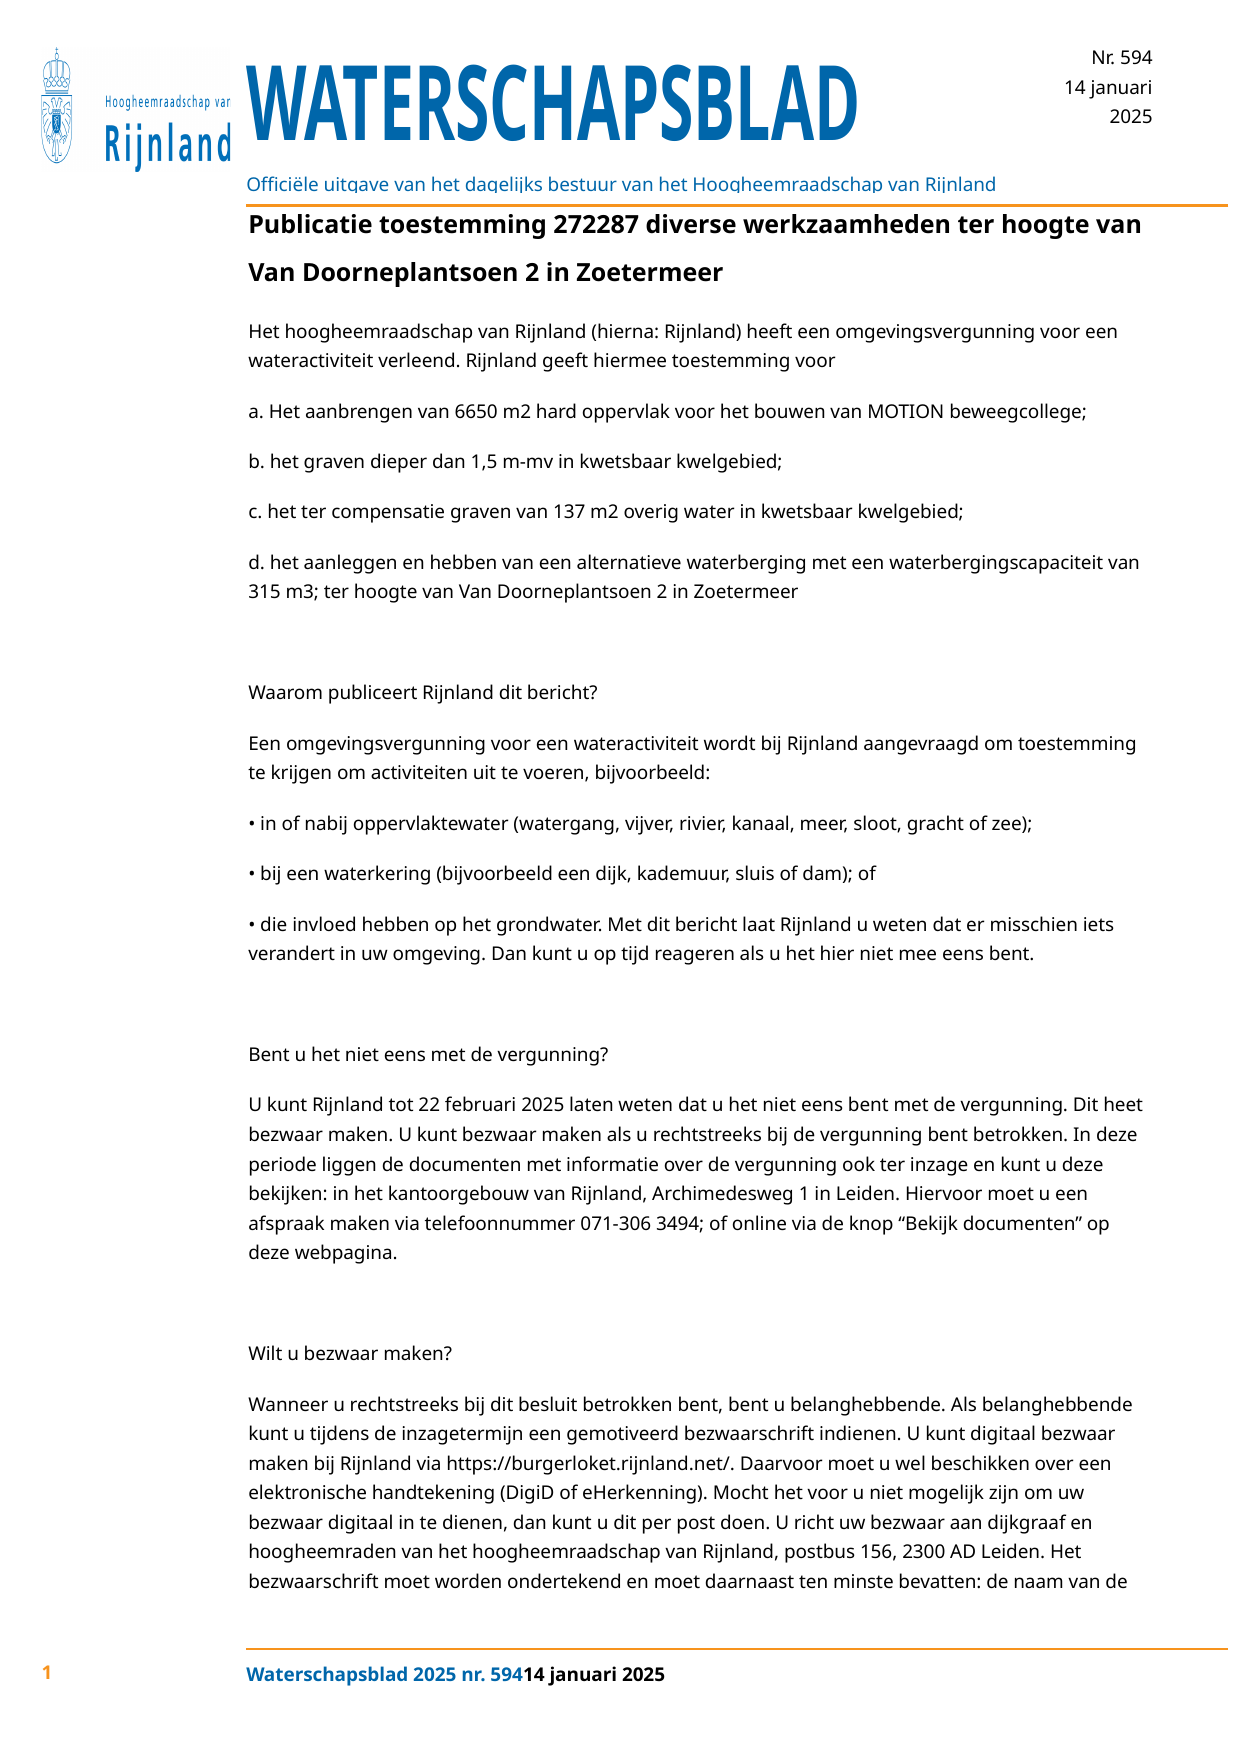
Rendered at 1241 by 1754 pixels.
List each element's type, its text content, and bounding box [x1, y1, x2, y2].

text • in of nabij oppervlaktewater (watergang, vijver, rivier, kanaal, meer, sloot, gracht of zee); [248, 810, 1152, 836]
text b. het graven dieper dan 1,5 m-mv in kwetsbaar kwelgebied; [248, 448, 1152, 474]
text Een omgevingsvergunning voor een wateractiviteit wordt bij Rijnland aangevraagd om toestemming te krijgen om activiteiten uit te voeren, bijvoorbeeld: [248, 730, 1152, 785]
picture [41, 47, 231, 172]
text Het hoogheemraadschap van Rijnland (hierna: Rijnland) heeft een omgevingsvergunning voor een wateractiviteit verleend. Rijnland geeft hiermee toestemming voor [248, 318, 1152, 373]
text Publicatie toestemming 272287 diverse werkzaamheden ter hoogte van Van Doorneplantsoen 2 in Zoetermeer [248, 207, 1152, 288]
text Bent u het niet eens met de vergunning? [248, 1041, 1152, 1067]
text • bij een waterkering (bijvoorbeeld een dijk, kademuur, sluis of dam); of [248, 860, 1152, 886]
text a. Het aanbrengen van 6650 m2 hard oppervlak voor het bouwen van MOTION beweegcollege; [248, 398, 1152, 424]
text U kunt Rijnland tot 22 februari 2025 laten weten dat u het niet eens bent met de vergunning. Dit heet bezwaar maken. U kunt bezwaar maken als u rechtstreeks bij de vergunning bent betrokken. In deze periode liggen de documenten met informatie over de vergunning ook ter inzage en kunt u deze bekijken: in het kantoorgebouw van Rijnland, Archimedesweg 1 in Leiden. Hiervoor moet u een afspraak maken via telefoonnummer 071-306 3494; of online via de knop “Bekijk documenten” op deze webpagina. [248, 1092, 1152, 1265]
text Wanneer u rechtstreeks bij dit besluit betrokken bent, bent u belanghebbende. Als belanghebbende kunt u tijdens de inzagetermijn een gemotiveerd bezwaarschrift indienen. U kunt digitaal bezwaar maken bij Rijnland via https://burgerloket.rijnland.net/. Daarvoor moet u wel beschikken over een elektronische handtekening (DigiD of eHerkenning). Mocht het voor u niet mogelijk zijn om uw bezwaar digitaal in te dienen, dan kunt u dit per post doen. U richt uw bezwaar aan dijkgraaf en hoogheemraden van het hoogheemraadschap van Rijnland, postbus 156, 2300 AD Leiden. Het bezwaarschrift moet worden ondertekend en moet daarnaast ten minste bevatten: de naam van de [248, 1391, 1152, 1594]
text d. het aanleggen en hebben van een alternatieve waterberging met een waterbergingscapaciteit van 315 m3; ter hoogte van Van Doorneplantsoen 2 in Zoetermeer [248, 549, 1152, 604]
text c. het ter compensatie graven van 137 m2 overig water in kwetsbaar kwelgebied; [248, 499, 1152, 524]
text • die invloed hebben op het grondwater. Met dit bericht laat Rijnland u weten dat er misschien iets verandert in uw omgeving. Dan kunt u op tijd reageren als u het hier niet mee eens bent. [248, 911, 1152, 966]
text Waarom publiceert Rijnland dit bericht? [248, 679, 1152, 705]
text Wilt u bezwaar maken? [248, 1340, 1152, 1366]
